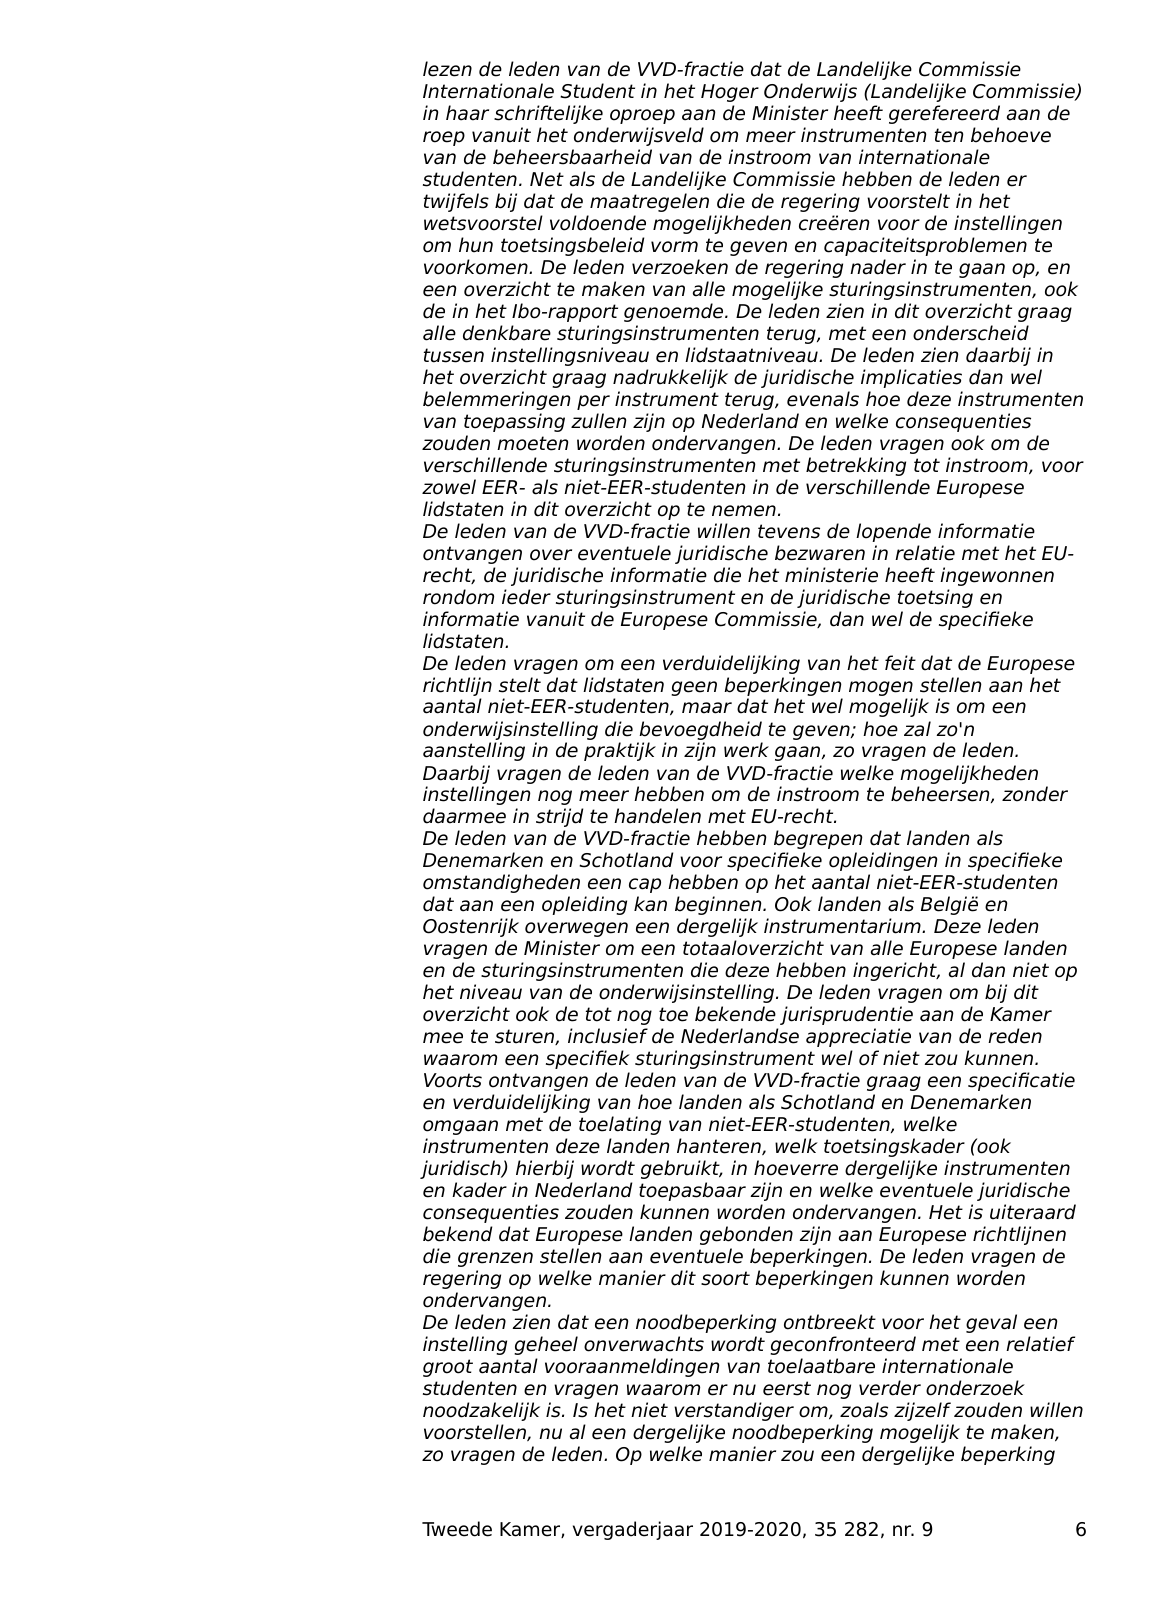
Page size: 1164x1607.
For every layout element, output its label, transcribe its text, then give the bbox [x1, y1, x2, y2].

text lezen de leden van de VVD-fractie dat de Landelijke Commissie Internationale Student in het Hoger Onderwijs (Landelijke Commissie) in haar schriftelijke oproep aan de Minister heeft gerefereerd aan de roep vanuit het onderwijsveld om meer instrumenten ten behoeve van de beheersbaarheid van de instroom van internationale studenten. Net als de Landelijke Commissie hebben de leden er twijfels bij dat de maatregelen die de regering voorstelt in het wetsvoorstel voldoende mogelijkheden creëren voor de instellingen om hun toetsingsbeleid vorm te geven en capaciteitsproblemen te voorkomen. De leden verzoeken de regering nader in te gaan op, en een overzicht te maken van alle mogelijke sturingsinstrumenten, ook de in het Ibo-rapport genoemde. De leden zien in dit overzicht graag alle denkbare sturingsinstrumenten terug, met een onderscheid tussen instellingsniveau en lidstaatniveau. De leden zien daarbij in het overzicht graag nadrukkelijk de juridische implicaties dan wel belemmeringen per instrument terug, evenals hoe deze instrumenten van toepassing zullen zijn op Nederland en welke consequenties zouden moeten worden ondervangen. De leden vragen ook om de verschillende sturingsinstrumenten met betrekking tot instroom, voor zowel EER- als niet-EER-studenten in de verschillende Europese lidstaten in dit overzicht op te nemen. [422, 59, 1087, 521]
text De leden zien dat een noodbeperking ontbreekt voor het geval een instelling geheel onverwachts wordt geconfronteerd met een relatief groot aantal vooraanmeldingen van toelaatbare internationale studenten en vragen waarom er nu eerst nog verder onderzoek noodzakelijk is. Is het niet verstandiger om, zoals zijzelf zouden willen voorstellen, nu al een dergelijke noodbeperking mogelijk te maken, zo vragen de leden. Op welke manier zou een dergelijke beperking [422, 1312, 1087, 1466]
text Voorts ontvangen de leden van de VVD-fractie graag een specificatie en verduidelijking van hoe landen als Schotland en Denemarken omgaan met de toelating van niet-EER-studenten, welke instrumenten deze landen hanteren, welk toetsingskader (ook juridisch) hierbij wordt gebruikt, in hoeverre dergelijke instrumenten en kader in Nederland toepasbaar zijn en welke eventuele juridische consequenties zouden kunnen worden ondervangen. Het is uiteraard bekend dat Europese landen gebonden zijn aan Europese richtlijnen die grenzen stellen aan eventuele beperkingen. De leden vragen de regering op welke manier dit soort beperkingen kunnen worden ondervangen. [422, 1070, 1087, 1312]
text De leden vragen om een verduidelijking van het feit dat de Europese richtlijn stelt dat lidstaten geen beperkingen mogen stellen aan het aantal niet-EER-studenten, maar dat het wel mogelijk is om een onderwijsinstelling die bevoegdheid te geven; hoe zal zo'n aanstelling in de praktijk in zijn werk gaan, zo vragen de leden. [422, 652, 1087, 762]
text Daarbij vragen de leden van de VVD-fractie welke mogelijkheden instellingen nog meer hebben om de instroom te beheersen, zonder daarmee in strijd te handelen met EU-recht. [422, 762, 1087, 828]
text De leden van de VVD-fractie willen tevens de lopende informatie ontvangen over eventuele juridische bezwaren in relatie met het EU-recht, de juridische informatie die het ministerie heeft ingewonnen rondom ieder sturingsinstrument en de juridische toetsing en informatie vanuit de Europese Commissie, dan wel de specifieke lidstaten. [422, 521, 1087, 652]
text De leden van de VVD-fractie hebben begrepen dat landen als Denemarken en Schotland voor specifieke opleidingen in specifieke omstandigheden een cap hebben op het aantal niet-EER-studenten dat aan een opleiding kan beginnen. Ook landen als België en Oostenrijk overwegen een dergelijk instrumentarium. Deze leden vragen de Minister om een totaaloverzicht van alle Europese landen en de sturingsinstrumenten die deze hebben ingericht, al dan niet op het niveau van de onderwijsinstelling. De leden vragen om bij dit overzicht ook de tot nog toe bekende jurisprudentie aan de Kamer mee te sturen, inclusief de Nederlandse appreciatie van de reden waarom een specifiek sturingsinstrument wel of niet zou kunnen. [422, 828, 1087, 1070]
